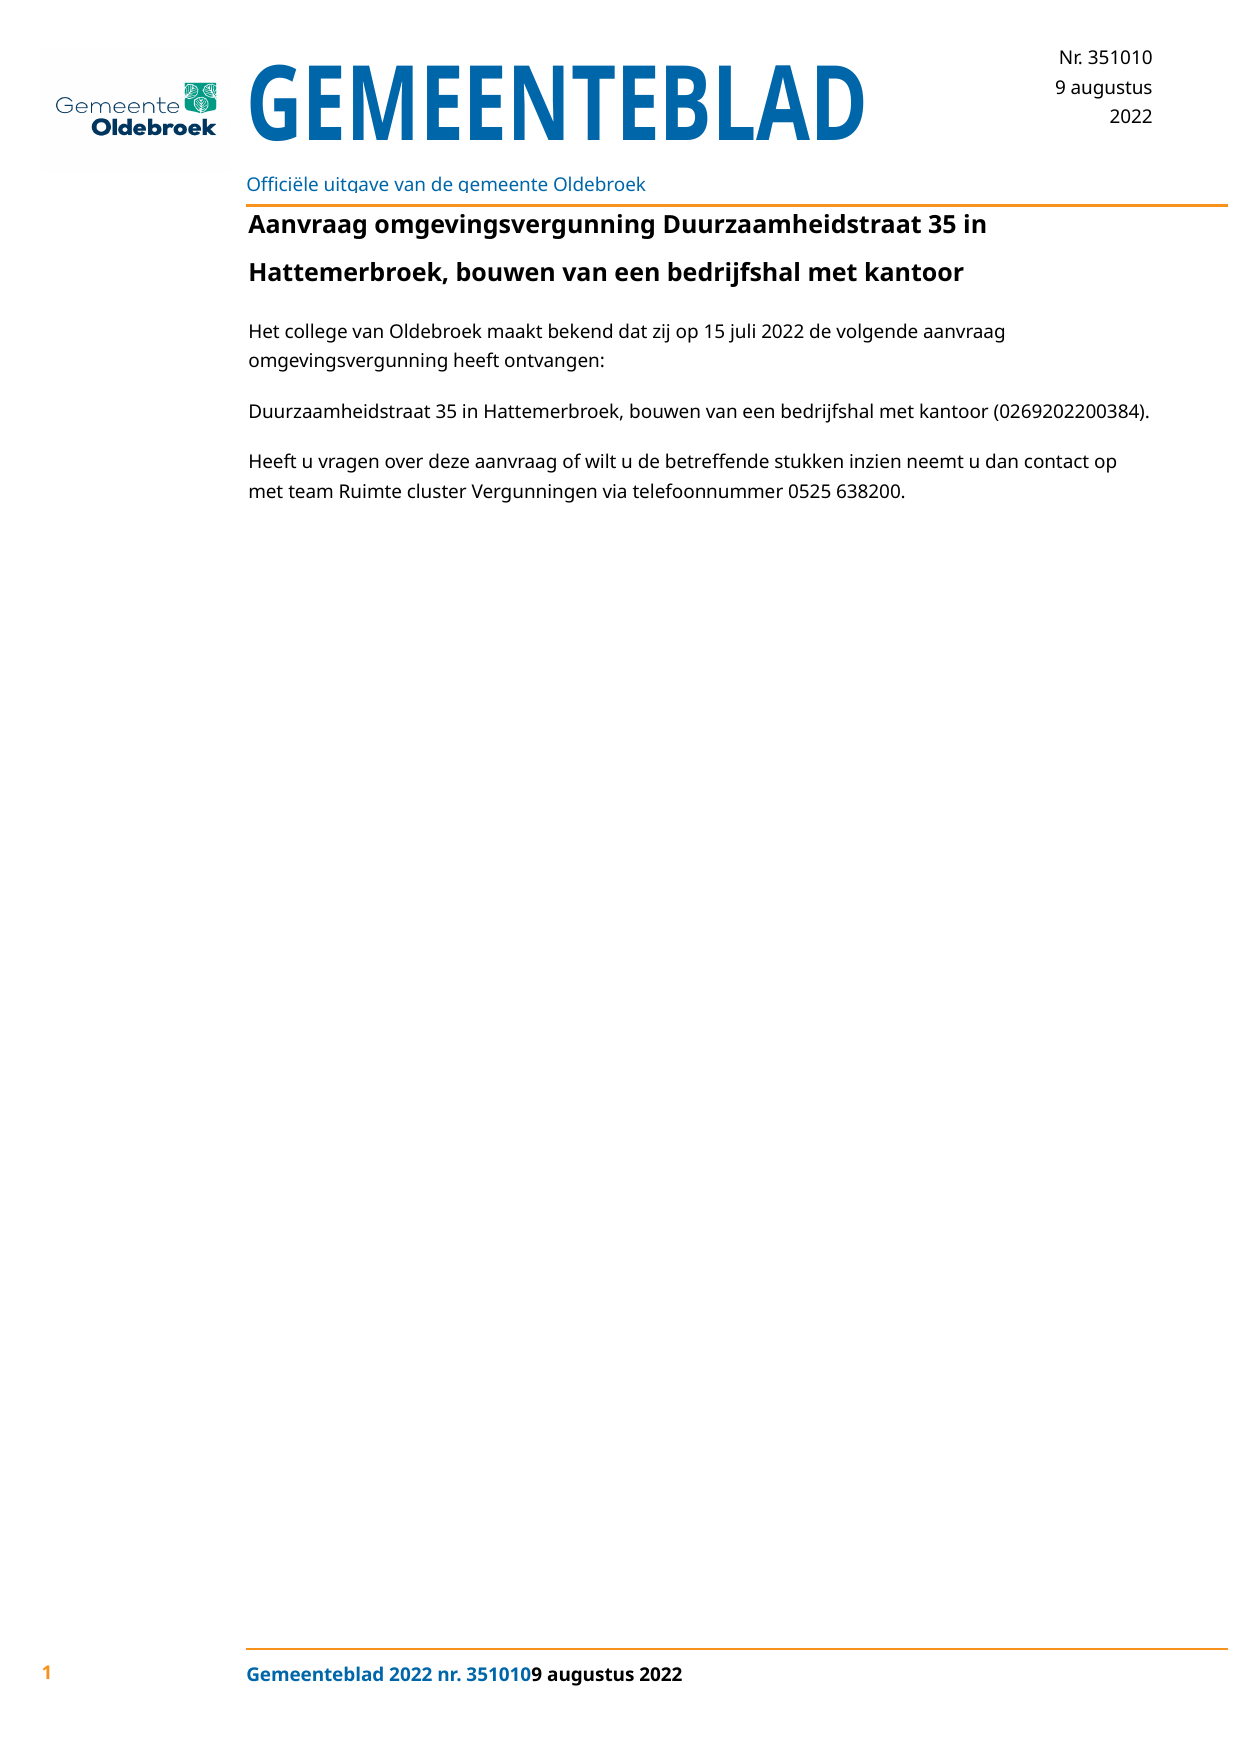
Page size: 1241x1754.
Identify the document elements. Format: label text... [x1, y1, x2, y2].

text Het college van Oldebroek maakt bekend dat zij op 15 juli 2022 de volgende aanvraag omgevingsvergunning heeft ontvangen: [248, 318, 1152, 373]
text Heeft u vragen over deze aanvraag of wilt u de betreffende stukken inzien neemt u dan contact op met team Ruimte cluster Vergunningen via telefoonnummer 0525 638200. [248, 448, 1152, 504]
text Aanvraag omgevingsvergunning Duurzaamheidstraat 35 in Hattemerbroek, bouwen van een bedrijfshal met kantoor [248, 207, 1152, 288]
picture [41, 47, 231, 172]
text Duurzaamheidstraat 35 in Hattemerbroek, bouwen van een bedrijfshal met kantoor (0269202200384). [248, 398, 1152, 424]
